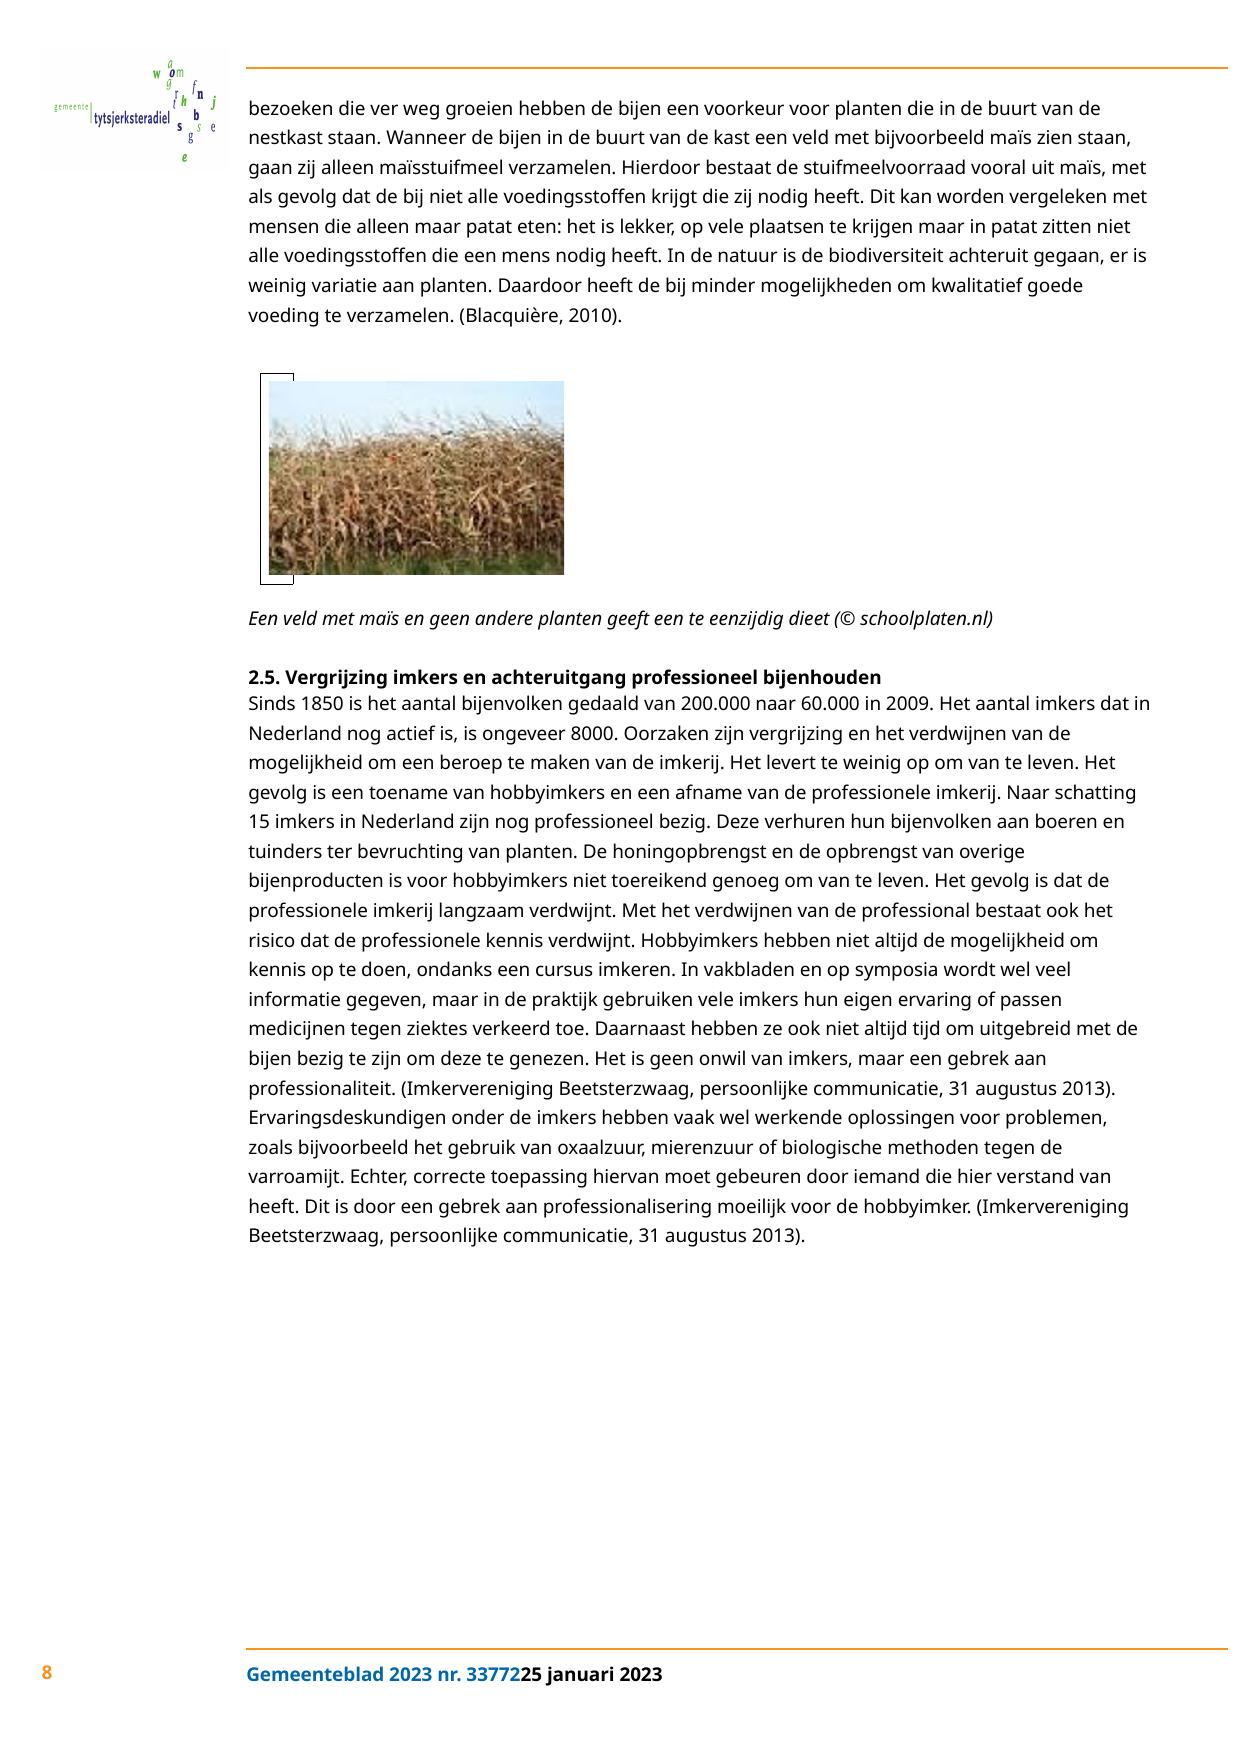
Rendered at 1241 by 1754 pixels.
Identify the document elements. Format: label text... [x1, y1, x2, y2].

picture [268, 381, 565, 575]
text 2.5. Vergrijzing imkers en achteruitgang professioneel bijenhouden [248, 664, 1152, 690]
picture [41, 47, 231, 172]
text Sinds 1850 is het aantal bijenvolken gedaald van 200.000 naar 60.000 in 2009. Het aantal imkers dat in Nederland nog actief is, is ongeveer 8000. Oorzaken zijn vergrijzing en het verdwijnen van de mogelijkheid om een beroep te maken van de imkerij. Het levert te weinig op om van te leven. Het gevolg is een toename van hobbyimkers en een afname van de professionele imkerij. Naar schatting 15 imkers in Nederland zijn nog professioneel bezig. Deze verhuren hun bijenvolken aan boeren en tuinders ter bevruchting van planten. De honingopbrengst en de opbrengst van overige bijenproducten is voor hobbyimkers niet toereikend genoeg om van te leven. Het gevolg is dat de professionele imkerij langzaam verdwijnt. Met het verdwijnen van de professional bestaat ook het risico dat de professionele kennis verdwijnt. Hobbyimkers hebben niet altijd de mogelijkheid om kennis op te doen, ondanks een cursus imkeren. In vakbladen en op symposia wordt wel veel informatie gegeven, maar in de praktijk gebruiken vele imkers hun eigen ervaring of passen medicijnen tegen ziektes verkeerd toe. Daarnaast hebben ze ook niet altijd tijd om uitgebreid met de bijen bezig te zijn om deze te genezen. Het is geen onwil van imkers, maar een gebrek aan professionaliteit. (Imkervereniging Beetsterzwaag, persoonlijke communicatie, 31 augustus 2013). [248, 690, 1152, 1101]
text bezoeken die ver weg groeien hebben de bijen een voorkeur voor planten die in de buurt van de nestkast staan. Wanneer de bijen in de buurt van de kast een veld met bijvoorbeeld maïs zien staan, gaan zij alleen maïsstuifmeel verzamelen. Hierdoor bestaat de stuifmeelvoorraad vooral uit maïs, met als gevolg dat de bij niet alle voedingsstoffen krijgt die zij nodig heeft. Dit kan worden vergeleken met mensen die alleen maar patat eten: het is lekker, op vele plaatsen te krijgen maar in patat zitten niet alle voedingsstoffen die een mens nodig heeft. In de natuur is de biodiversiteit achteruit gegaan, er is weinig variatie aan planten. Daardoor heeft de bij minder mogelijkheden om kwalitatief goede voeding te verzamelen. (Blacquière, 2010). [248, 95, 1152, 328]
text Ervaringsdeskundigen onder de imkers hebben vaak wel werkende oplossingen voor problemen, zoals bijvoorbeeld het gebruik van oxaalzuur, mierenzuur of biologische methoden tegen de varroamijt. Echter, correcte toepassing hiervan moet gebeuren door iemand die hier verstand van heeft. Dit is door een gebrek aan professionalisering moeilijk voor de hobbyimker. (Imkervereniging Beetsterzwaag, persoonlijke communicatie, 31 augustus 2013). [248, 1104, 1152, 1248]
text Een veld met maïs en geen andere planten geeft een te eenzijdig dieet (© schoolplaten.nl) [248, 605, 1152, 631]
